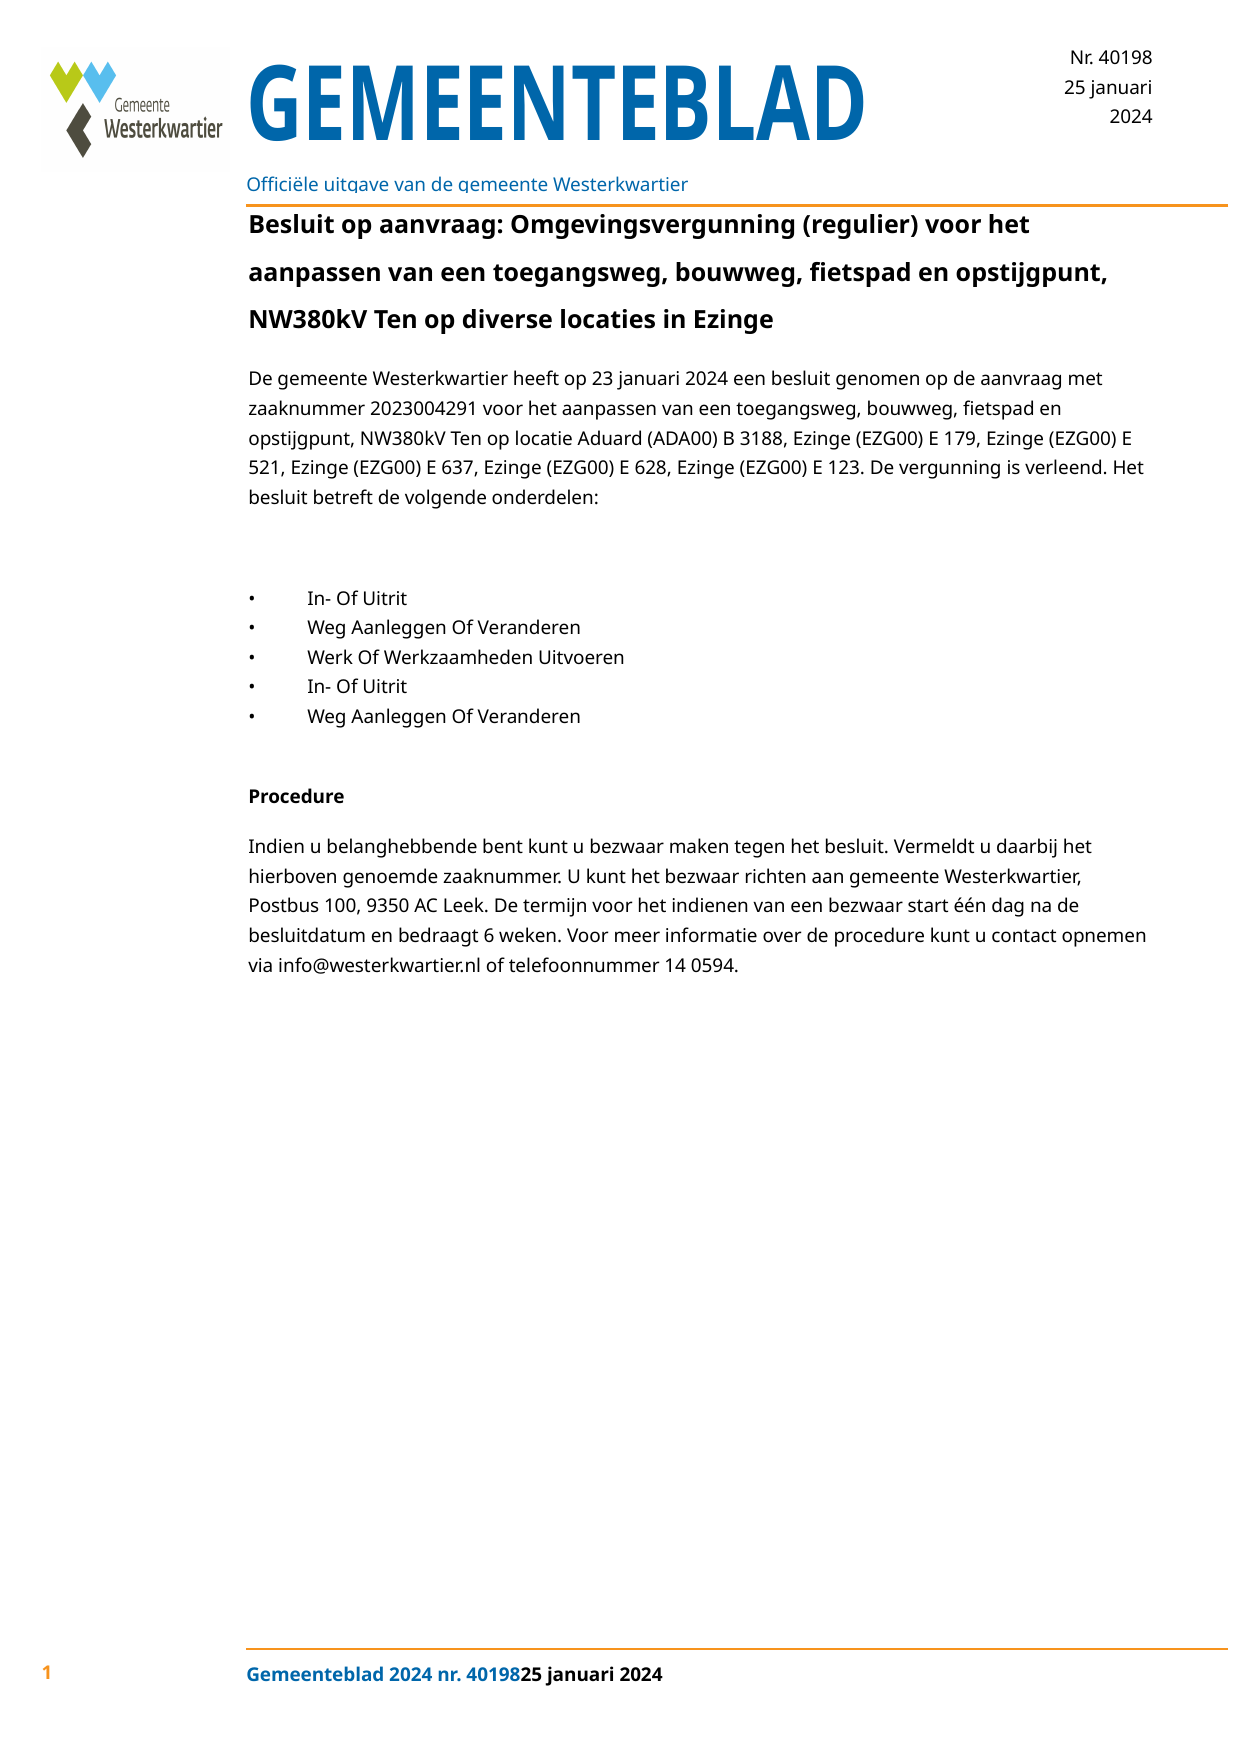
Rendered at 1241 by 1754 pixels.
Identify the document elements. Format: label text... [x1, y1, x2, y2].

text Besluit op aanvraag: Omgevingsvergunning (regulier) voor het aanpassen van een toegangsweg, bouwweg, fietspad en opstijgpunt, NW380kV Ten op diverse locaties in Ezinge [248, 207, 1152, 336]
list Weg Aanleggen Of Veranderen [248, 614, 1152, 640]
list In- Of Uitrit [248, 673, 1152, 699]
text Procedure [248, 783, 1152, 809]
picture [41, 47, 231, 172]
text De gemeente Westerkwartier heeft op 23 januari 2024 een besluit genomen op de aanvraag met zaaknummer 2023004291 voor het aanpassen van een toegangsweg, bouwweg, fietspad en opstijgpunt, NW380kV Ten op locatie Aduard (ADA00) B 3188, Ezinge (EZG00) E 179, Ezinge (EZG00) E 521, Ezinge (EZG00) E 637, Ezinge (EZG00) E 628, Ezinge (EZG00) E 123. De vergunning is verleend. Het besluit betreft de volgende onderdelen: [248, 366, 1152, 509]
list Weg Aanleggen Of Veranderen [248, 703, 1152, 729]
list Werk Of Werkzaamheden Uitvoeren [248, 644, 1152, 669]
list In- Of Uitrit [248, 585, 1152, 610]
text Indien u belanghebbende bent kunt u bezwaar maken tegen het besluit. Vermeldt u daarbij het hierboven genoemde zaaknummer. U kunt het bezwaar richten aan gemeente Westerkwartier, Postbus 100, 9350 AC Leek. De termijn voor het indienen van een bezwaar start één dag na de besluitdatum en bedraagt 6 weken. Voor meer informatie over de procedure kunt u contact opnemen via info@westerkwartier.nl of telefoonnummer 14 0594. [248, 833, 1152, 977]
